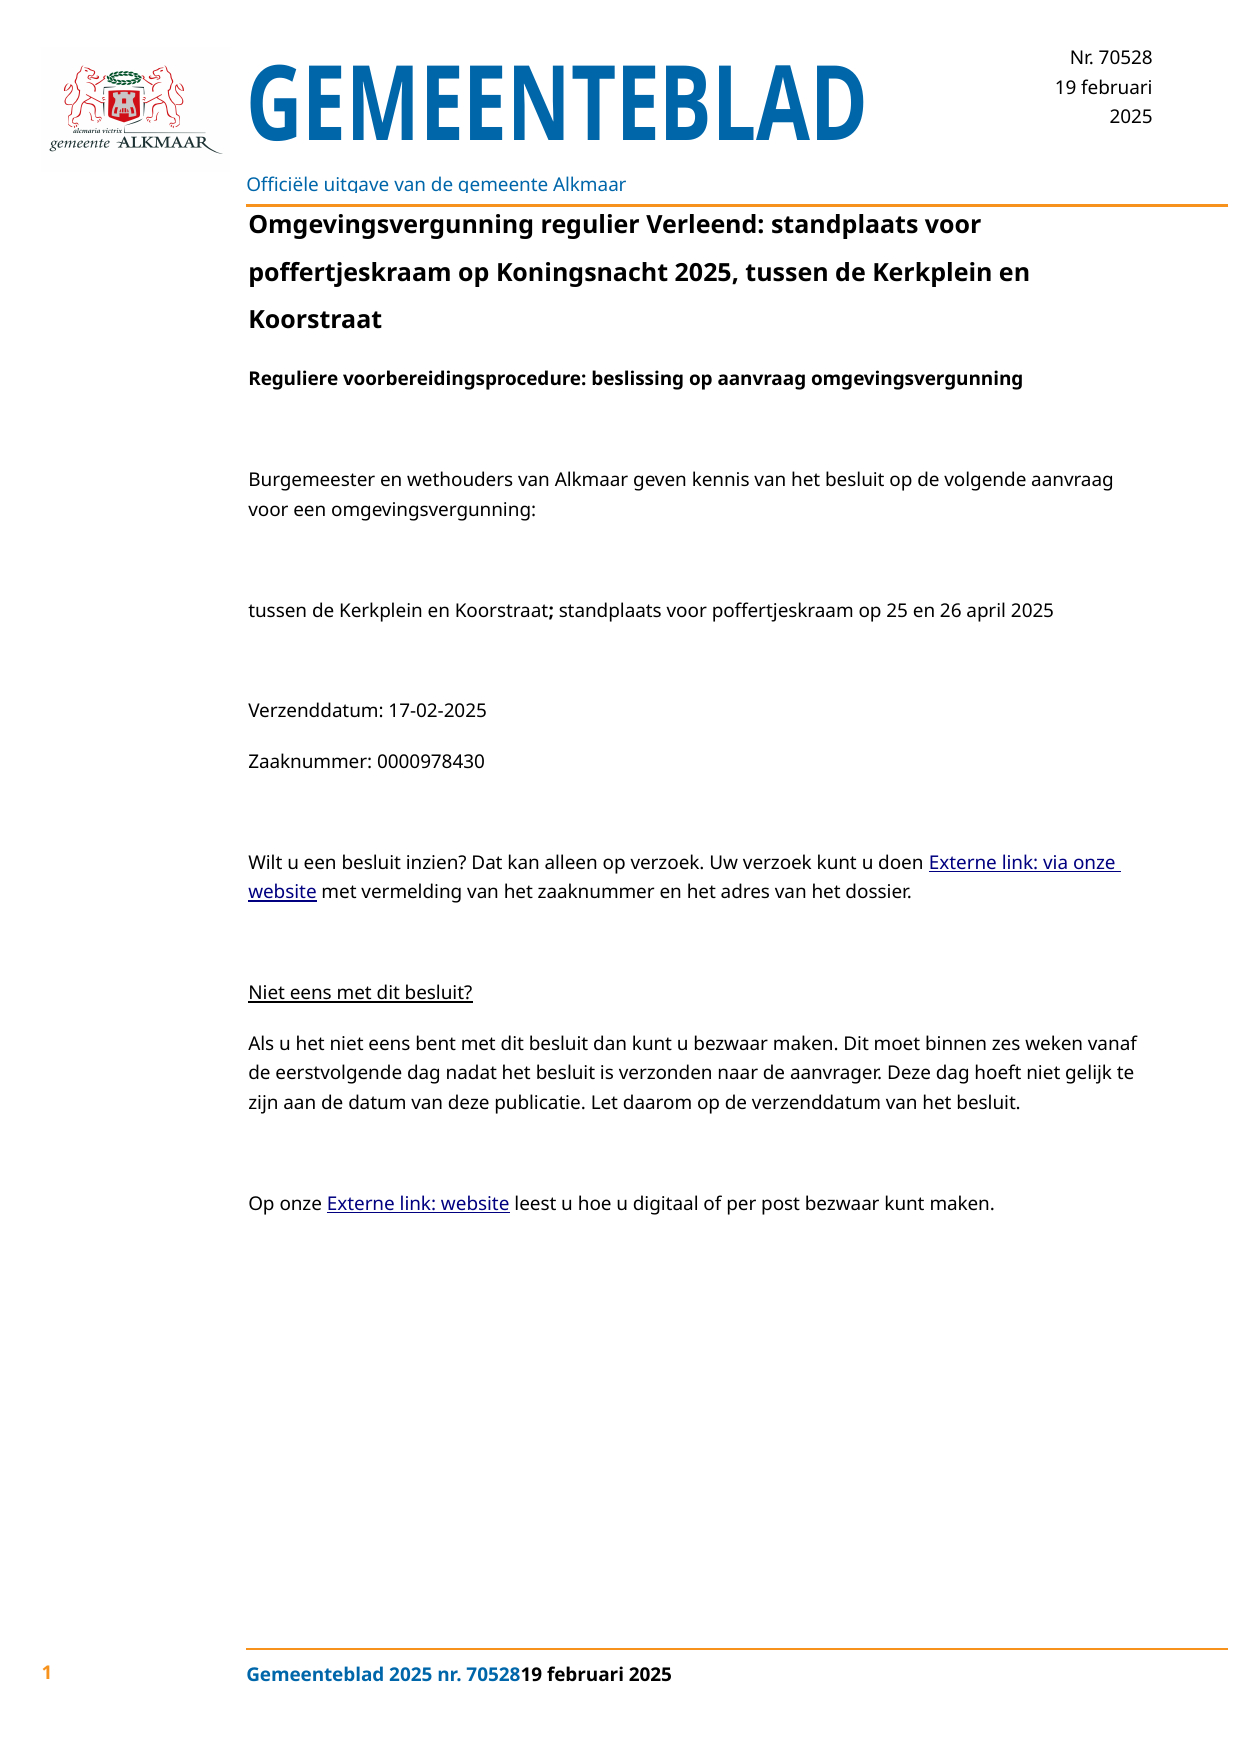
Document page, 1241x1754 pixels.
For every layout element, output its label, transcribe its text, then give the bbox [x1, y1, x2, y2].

text Burgemeester en wethouders van Alkmaar geven kennis van het besluit op de volgende aanvraag voor een omgevingsvergunning: [248, 466, 1152, 522]
text Verzenddatum: 17-02-2025 [248, 698, 1152, 723]
picture [41, 47, 231, 172]
text Als u het niet eens bent met dit besluit dan kunt u bezwaar maken. Dit moet binnen zes weken vanaf de eerstvolgende dag nadat het besluit is verzonden naar de aanvrager. Deze dag hoeft niet gelijk te zijn aan de datum van deze publicatie. Let daarom op de verzenddatum van het besluit. [248, 1030, 1152, 1114]
text Reguliere voorbereidingsprocedure: beslissing op aanvraag omgevingsvergunning [248, 366, 1152, 391]
text tussen de Kerkplein en Koorstraat; standplaats voor poffertjeskraam op 25 en 26 april 2025 [248, 597, 1152, 622]
text Wilt u een besluit inzien? Dat kan alleen op verzoek. Uw verzoek kunt u doen Externe link: via onze website met vermelding van het zaaknummer en het adres van het dossier. [248, 849, 1152, 904]
text Zaaknummer: 0000978430 [248, 748, 1152, 774]
text Niet eens met dit besluit? [248, 979, 1152, 1005]
text Op onze Externe link: website leest u hoe u digitaal of per post bezwaar kunt maken. [248, 1190, 1152, 1215]
text Omgevingsvergunning regulier Verleend: standplaats voor poffertjeskraam op Koningsnacht 2025, tussen de Kerkplein en Koorstraat [248, 207, 1152, 336]
